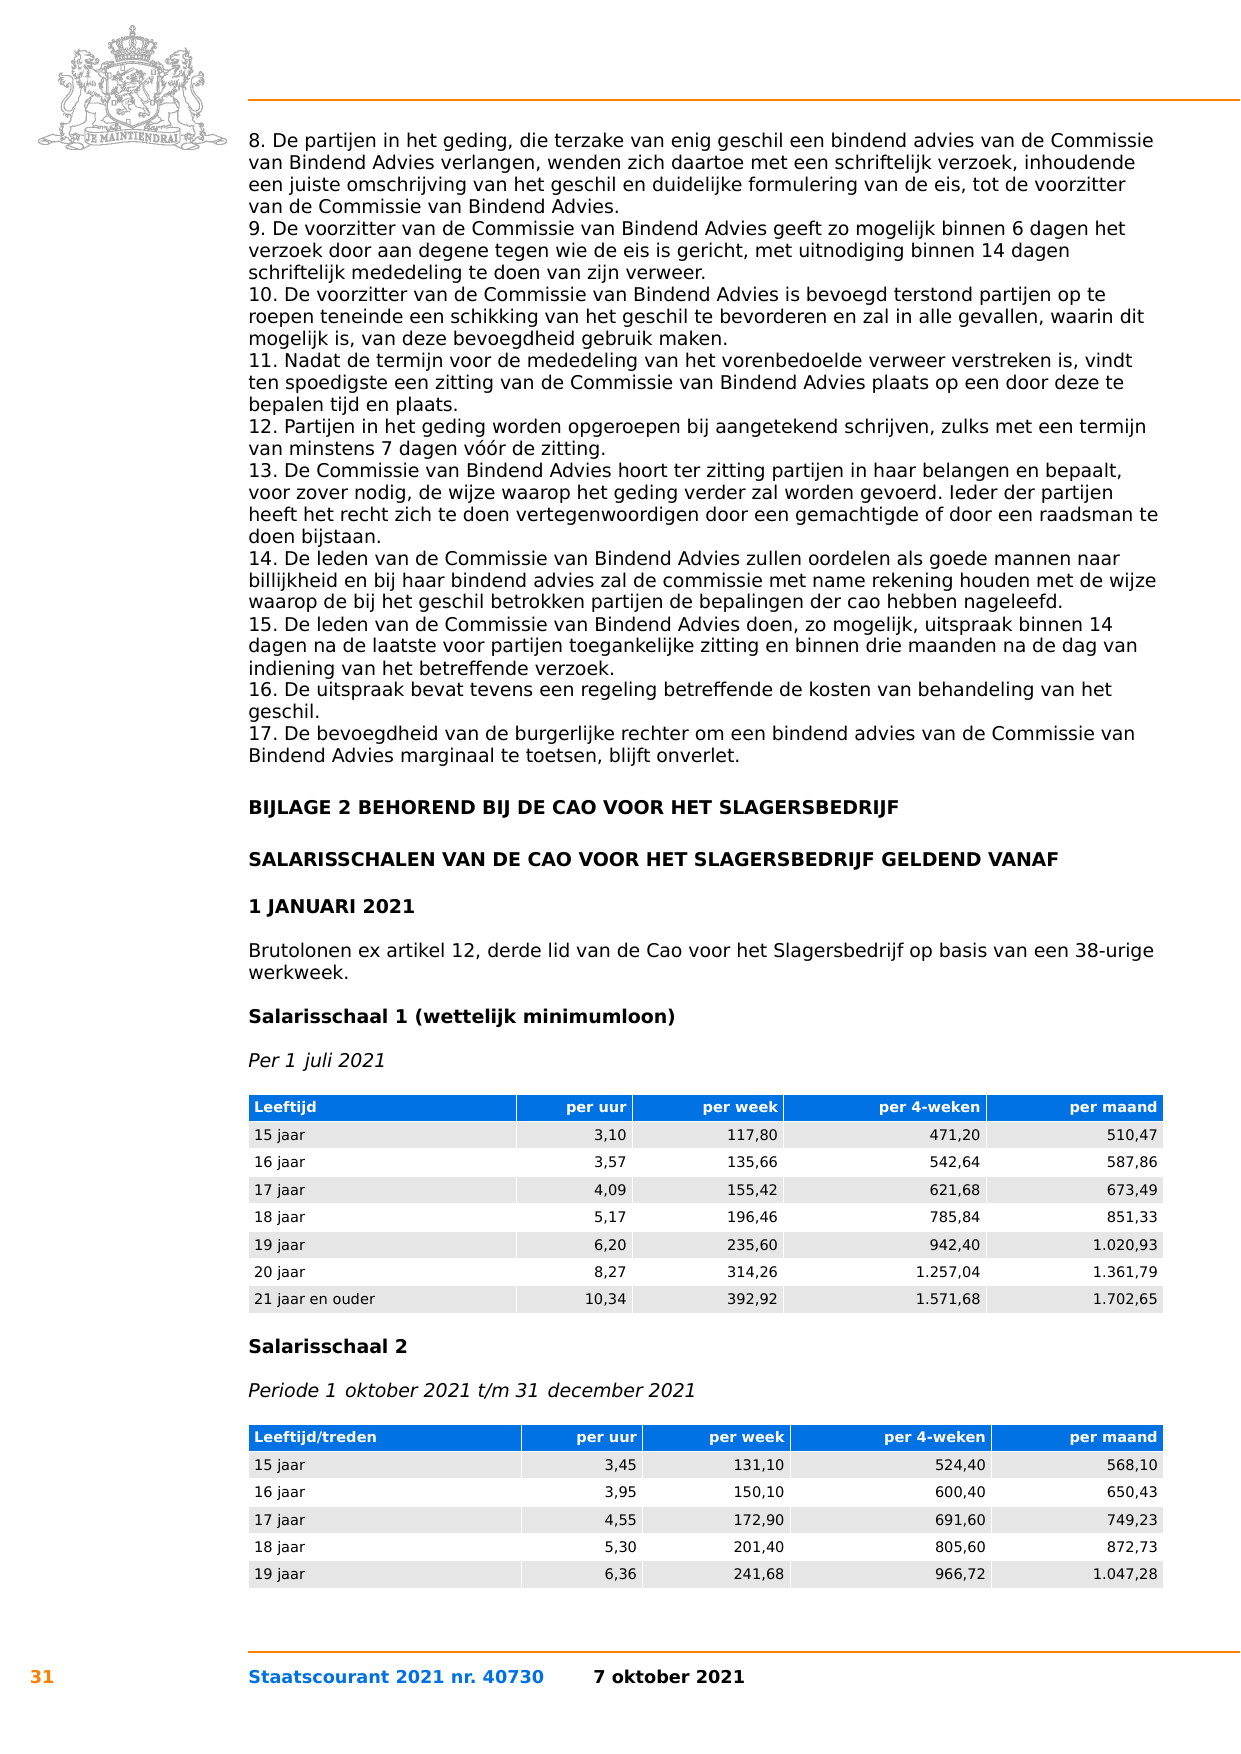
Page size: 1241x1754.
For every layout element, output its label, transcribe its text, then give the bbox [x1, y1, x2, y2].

table_cell 942,40 [784, 1232, 986, 1258]
table_cell 131,10 [643, 1452, 790, 1478]
text 12. Partijen in het geding worden opgeroepen bij aangetekend schrijven, zulks met een termijn van minstens 7 dagen vóór de zitting. [248, 416, 1163, 459]
table_cell 749,23 [992, 1507, 1163, 1533]
table_cell 510,47 [987, 1122, 1163, 1148]
table_cell 568,10 [992, 1452, 1163, 1478]
text 15. De leden van de Commissie van Bindend Advies doen, zo mogelijk, uitspraak binnen 14 dagen na de laatste voor partijen toegankelijke zitting en binnen drie maanden na de dag van indiening van het betreffende verzoek. [248, 613, 1163, 679]
table_cell 6,20 [517, 1232, 632, 1258]
table_cell 16 jaar [249, 1479, 521, 1506]
subtitle SALARISSCHALEN VAN DE CAO VOOR HET SLAGERSBEDRIJF GELDEND VANAF [248, 849, 1163, 871]
table_cell 600,40 [791, 1479, 991, 1506]
table_cell 851,33 [987, 1204, 1163, 1231]
text 1 JANUARI 2021 [248, 896, 1163, 918]
table_cell 15 jaar [249, 1122, 516, 1148]
table_cell 235,60 [633, 1232, 783, 1258]
table_cell 196,46 [633, 1204, 783, 1231]
table_cell 17 jaar [249, 1507, 521, 1533]
text Salarisschaal 2 [248, 1336, 1163, 1358]
table_cell 5,17 [517, 1204, 632, 1231]
table_cell 18 jaar [249, 1204, 516, 1231]
table_cell 117,80 [633, 1122, 783, 1148]
text 8. De partijen in het geding, die terzake van enig geschil een bindend advies van de Commissie van Bindend Advies verlangen, wenden zich daartoe met een schriftelijk verzoek, inhoudende een juiste omschrijving van het geschil en duidelijke formulering van de eis, tot de voorzitter van de Commissie van Bindend Advies. [248, 130, 1163, 218]
table_cell 15 jaar [249, 1452, 521, 1478]
table_header per 4-weken [791, 1425, 991, 1451]
text Per 1 juli 2021 [248, 1050, 1163, 1072]
table_cell 150,10 [643, 1479, 790, 1506]
text 14. De leden van de Commissie van Bindend Advies zullen oordelen als goede mannen naar billijkheid en bij haar bindend advies zal de commissie met name rekening houden met de wijze waarop de bij het geschil betrokken partijen de bepalingen der cao hebben nageleefd. [248, 547, 1163, 613]
table_cell 542,64 [784, 1150, 986, 1176]
table_cell 3,45 [522, 1452, 642, 1478]
table_cell 18 jaar [249, 1534, 521, 1560]
table_header per week [633, 1095, 783, 1121]
table_cell 20 jaar [249, 1259, 516, 1285]
table_cell 155,42 [633, 1177, 783, 1203]
text 11. Nadat de termijn voor de mededeling van het vorenbedoelde verweer verstreken is, vindt ten spoedigste een zitting van de Commissie van Bindend Advies plaats op een door deze te bepalen tijd en plaats. [248, 350, 1163, 416]
table_header per 4-weken [784, 1095, 986, 1121]
table_header per uur [517, 1095, 632, 1121]
table_cell 16 jaar [249, 1150, 516, 1176]
table_cell 621,68 [784, 1177, 986, 1203]
table_cell 135,66 [633, 1150, 783, 1176]
text 10. De voorzitter van de Commissie van Bindend Advies is bevoegd terstond partijen op te roepen teneinde een schikking van het geschil te bevorderen en zal in alle gevallen, waarin dit mogelijk is, van deze bevoegdheid gebruik maken. [248, 284, 1163, 350]
table_header per maand [987, 1095, 1163, 1121]
text 13. De Commissie van Bindend Advies hoort ter zitting partijen in haar belangen en bepaalt, voor zover nodig, de wijze waarop het geding verder zal worden gevoerd. Ieder der partijen heeft het recht zich te doen vertegenwoordigen door een gemachtigde of door een raadsman te doen bijstaan. [248, 459, 1163, 547]
table_cell 6,36 [522, 1561, 642, 1588]
table_cell 3,57 [517, 1150, 632, 1176]
table_header Leeftijd/treden [249, 1425, 521, 1451]
table_cell 241,68 [643, 1561, 790, 1588]
table_cell 5,30 [522, 1534, 642, 1560]
table_header per week [643, 1425, 790, 1451]
table_cell 3,10 [517, 1122, 632, 1148]
table_cell 314,26 [633, 1259, 783, 1285]
table_cell 471,20 [784, 1122, 986, 1148]
table_cell 1.571,68 [784, 1286, 986, 1313]
table_cell 966,72 [791, 1561, 991, 1588]
table_cell 21 jaar en ouder [249, 1286, 516, 1313]
table_cell 17 jaar [249, 1177, 516, 1203]
text Periode 1 oktober 2021 t/m 31 december 2021 [248, 1379, 1163, 1402]
picture [38, 25, 227, 150]
table_cell 19 jaar [249, 1232, 516, 1258]
table_cell 4,55 [522, 1507, 642, 1533]
text Brutolonen ex artikel 12, derde lid van de Cao voor het Slagersbedrijf op basis van een 38-urige werkweek. [248, 940, 1163, 984]
table_cell 872,73 [992, 1534, 1163, 1560]
text 16. De uitspraak bevat tevens een regeling betreffende de kosten van behandeling van het geschil. [248, 679, 1163, 723]
subtitle BIJLAGE 2 BEHOREND BIJ DE CAO VOOR HET SLAGERSBEDRIJF [248, 797, 1163, 819]
table_cell 1.257,04 [784, 1259, 986, 1285]
table_cell 805,60 [791, 1534, 991, 1560]
text Salarisschaal 1 (wettelijk minimumloon) [248, 1006, 1163, 1028]
table_cell 1.047,28 [992, 1561, 1163, 1588]
table_cell 673,49 [987, 1177, 1163, 1203]
table_cell 587,86 [987, 1150, 1163, 1176]
table_cell 201,40 [643, 1534, 790, 1560]
table_cell 10,34 [517, 1286, 632, 1313]
table_cell 524,40 [791, 1452, 991, 1478]
text 9. De voorzitter van de Commissie van Bindend Advies geeft zo mogelijk binnen 6 dagen het verzoek door aan degene tegen wie de eis is gericht, met uitnodiging binnen 14 dagen schriftelijk mededeling te doen van zijn verweer. [248, 218, 1163, 284]
table_cell 392,92 [633, 1286, 783, 1313]
table_header Leeftijd [249, 1095, 516, 1121]
table_cell 1.361,79 [987, 1259, 1163, 1285]
table_cell 19 jaar [249, 1561, 521, 1588]
table_cell 1.702,65 [987, 1286, 1163, 1313]
table_cell 3,95 [522, 1479, 642, 1506]
table_cell 785,84 [784, 1204, 986, 1231]
table_cell 172,90 [643, 1507, 790, 1533]
table_cell 4,09 [517, 1177, 632, 1203]
text 17. De bevoegdheid van de burgerlijke rechter om een bindend advies van de Commissie van Bindend Advies marginaal te toetsen, blijft onverlet. [248, 723, 1163, 767]
table_header per uur [522, 1425, 642, 1451]
table_cell 8,27 [517, 1259, 632, 1285]
table_header per maand [992, 1425, 1163, 1451]
table_cell 1.020,93 [987, 1232, 1163, 1258]
table_cell 691,60 [791, 1507, 991, 1533]
table_cell 650,43 [992, 1479, 1163, 1506]
